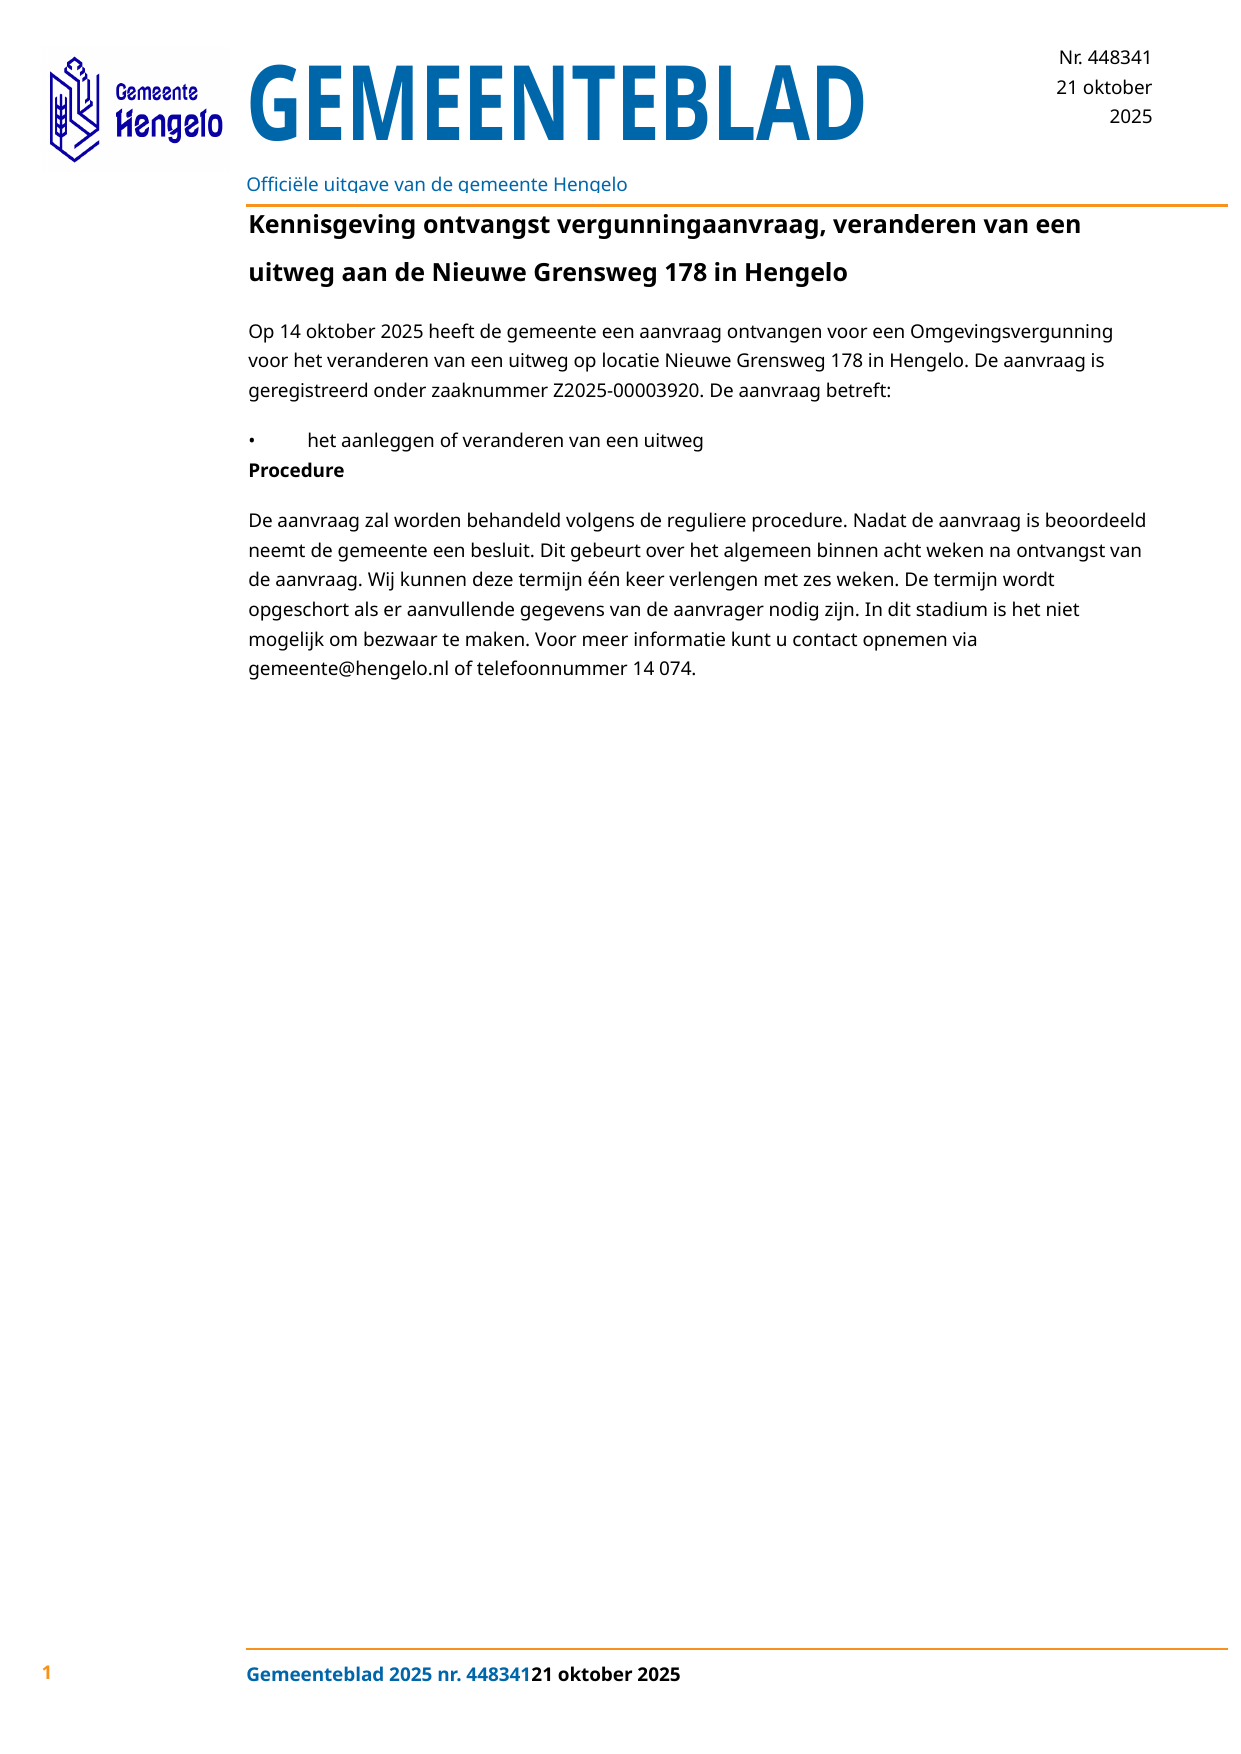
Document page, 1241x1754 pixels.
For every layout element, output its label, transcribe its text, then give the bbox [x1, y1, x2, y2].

text Kennisgeving ontvangst vergunningaanvraag, veranderen van een uitweg aan de Nieuwe Grensweg 178 in Hengelo [248, 207, 1152, 288]
picture [41, 47, 231, 172]
list het aanleggen of veranderen van een uitweg [248, 427, 1152, 453]
text Procedure [248, 457, 1152, 483]
text De aanvraag zal worden behandeld volgens de reguliere procedure. Nadat de aanvraag is beoordeeld neemt de gemeente een besluit. Dit gebeurt over het algemeen binnen acht weken na ontvangst van de aanvraag. Wij kunnen deze termijn één keer verlengen met zes weken. De termijn wordt opgeschort als er aanvullende gegevens van de aanvrager nodig zijn. In dit stadium is het niet mogelijk om bezwaar te maken. Voor meer informatie kunt u contact opnemen via gemeente@hengelo.nl of telefoonnummer 14 074. [248, 507, 1152, 681]
text Op 14 oktober 2025 heeft de gemeente een aanvraag ontvangen voor een Omgevingsvergunning voor het veranderen van een uitweg op locatie Nieuwe Grensweg 178 in Hengelo. De aanvraag is geregistreerd onder zaaknummer Z2025-00003920. De aanvraag betreft: [248, 318, 1152, 403]
